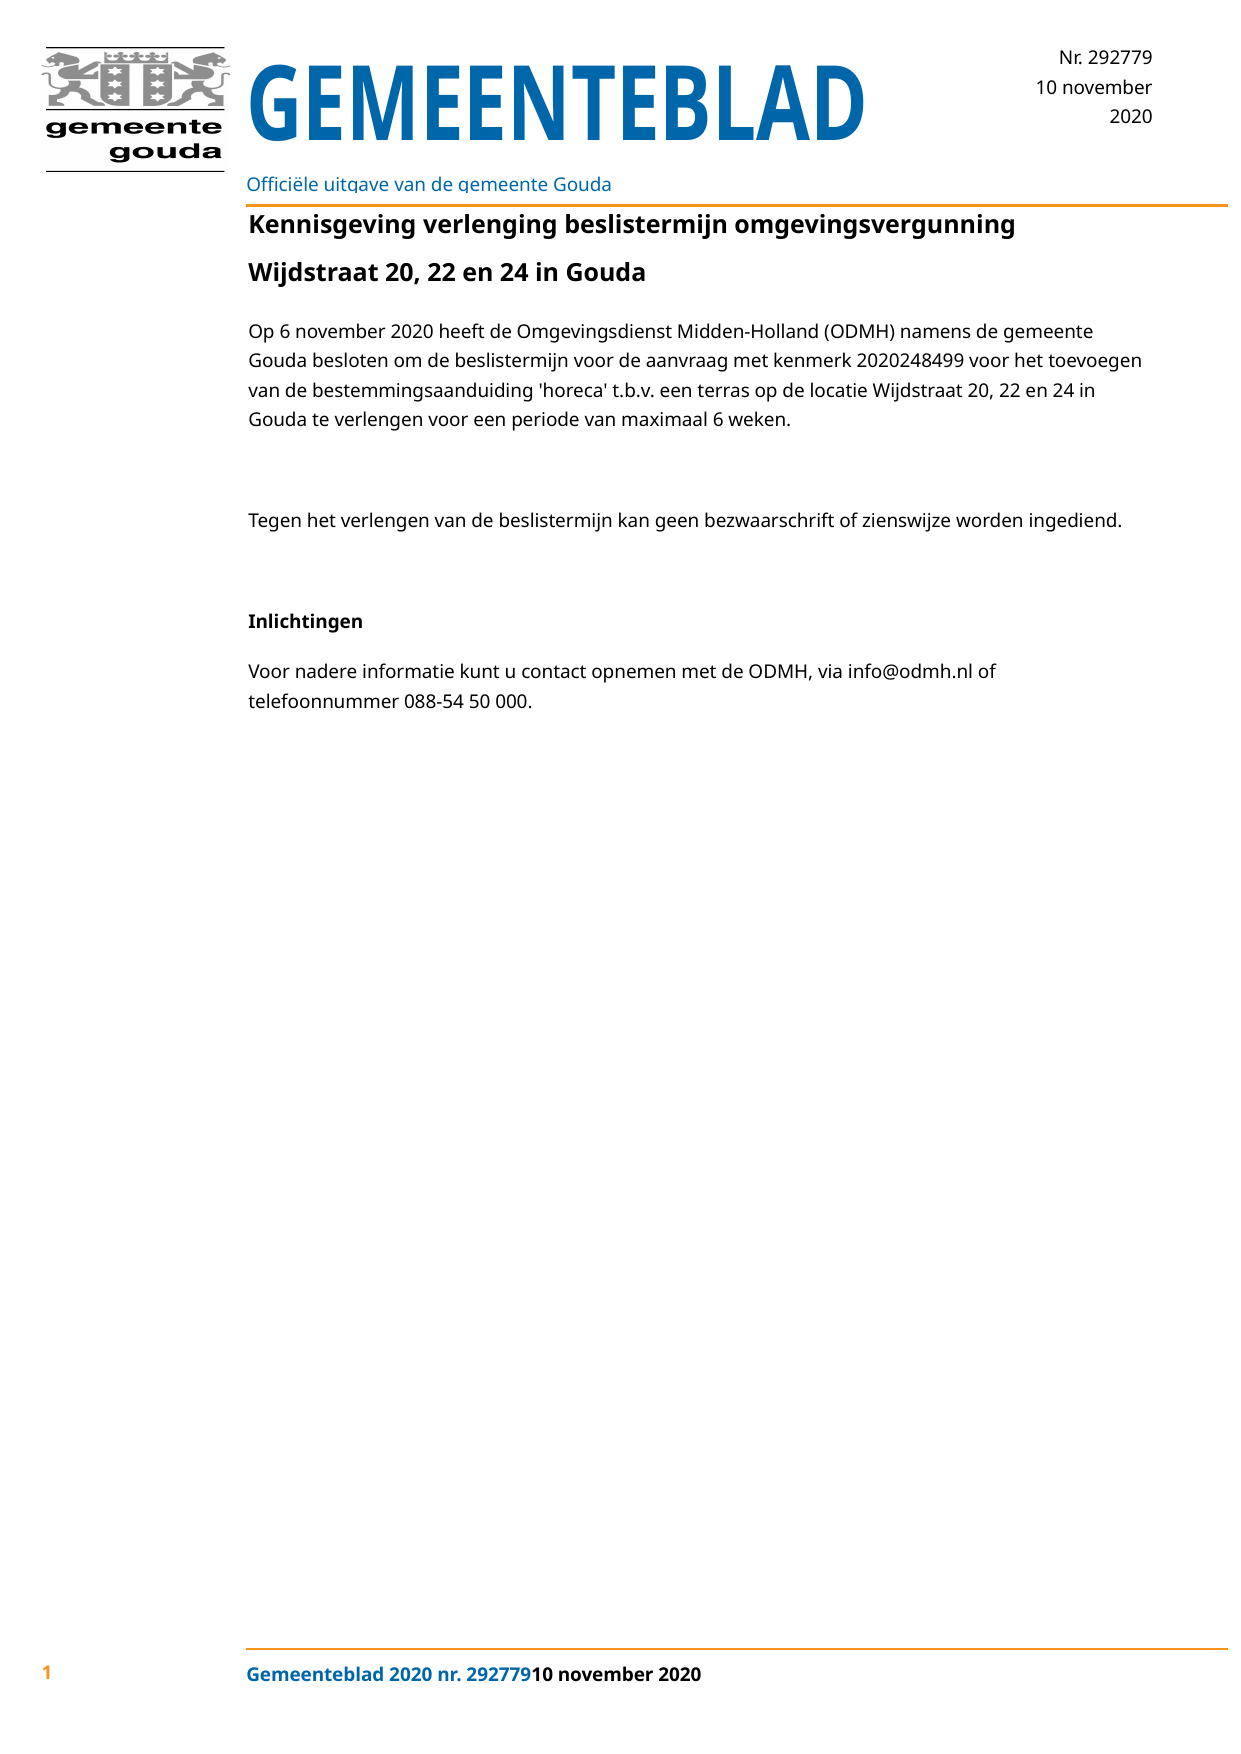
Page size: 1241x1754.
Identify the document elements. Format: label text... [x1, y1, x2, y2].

text Inlichtingen [248, 608, 1152, 634]
text Op 6 november 2020 heeft de Omgevingsdienst Midden-Holland (ODMH) namens de gemeente Gouda besloten om de beslistermijn voor de aanvraag met kenmerk 2020248499 voor het toevoegen van de bestemmingsaanduiding 'horeca' t.b.v. een terras op de locatie Wijdstraat 20, 22 en 24 in Gouda te verlengen voor een periode van maximaal 6 weken. [248, 318, 1152, 432]
text Voor nadere informatie kunt u contact opnemen met de ODMH, via info@odmh.nl of telefoonnummer 088-54 50 000. [248, 659, 1152, 714]
picture [41, 47, 231, 172]
text Tegen het verlengen van de beslistermijn kan geen bezwaarschrift of zienswijze worden ingediend. [248, 507, 1152, 533]
text Kennisgeving verlenging beslistermijn omgevingsvergunning Wijdstraat 20, 22 en 24 in Gouda [248, 207, 1152, 288]
